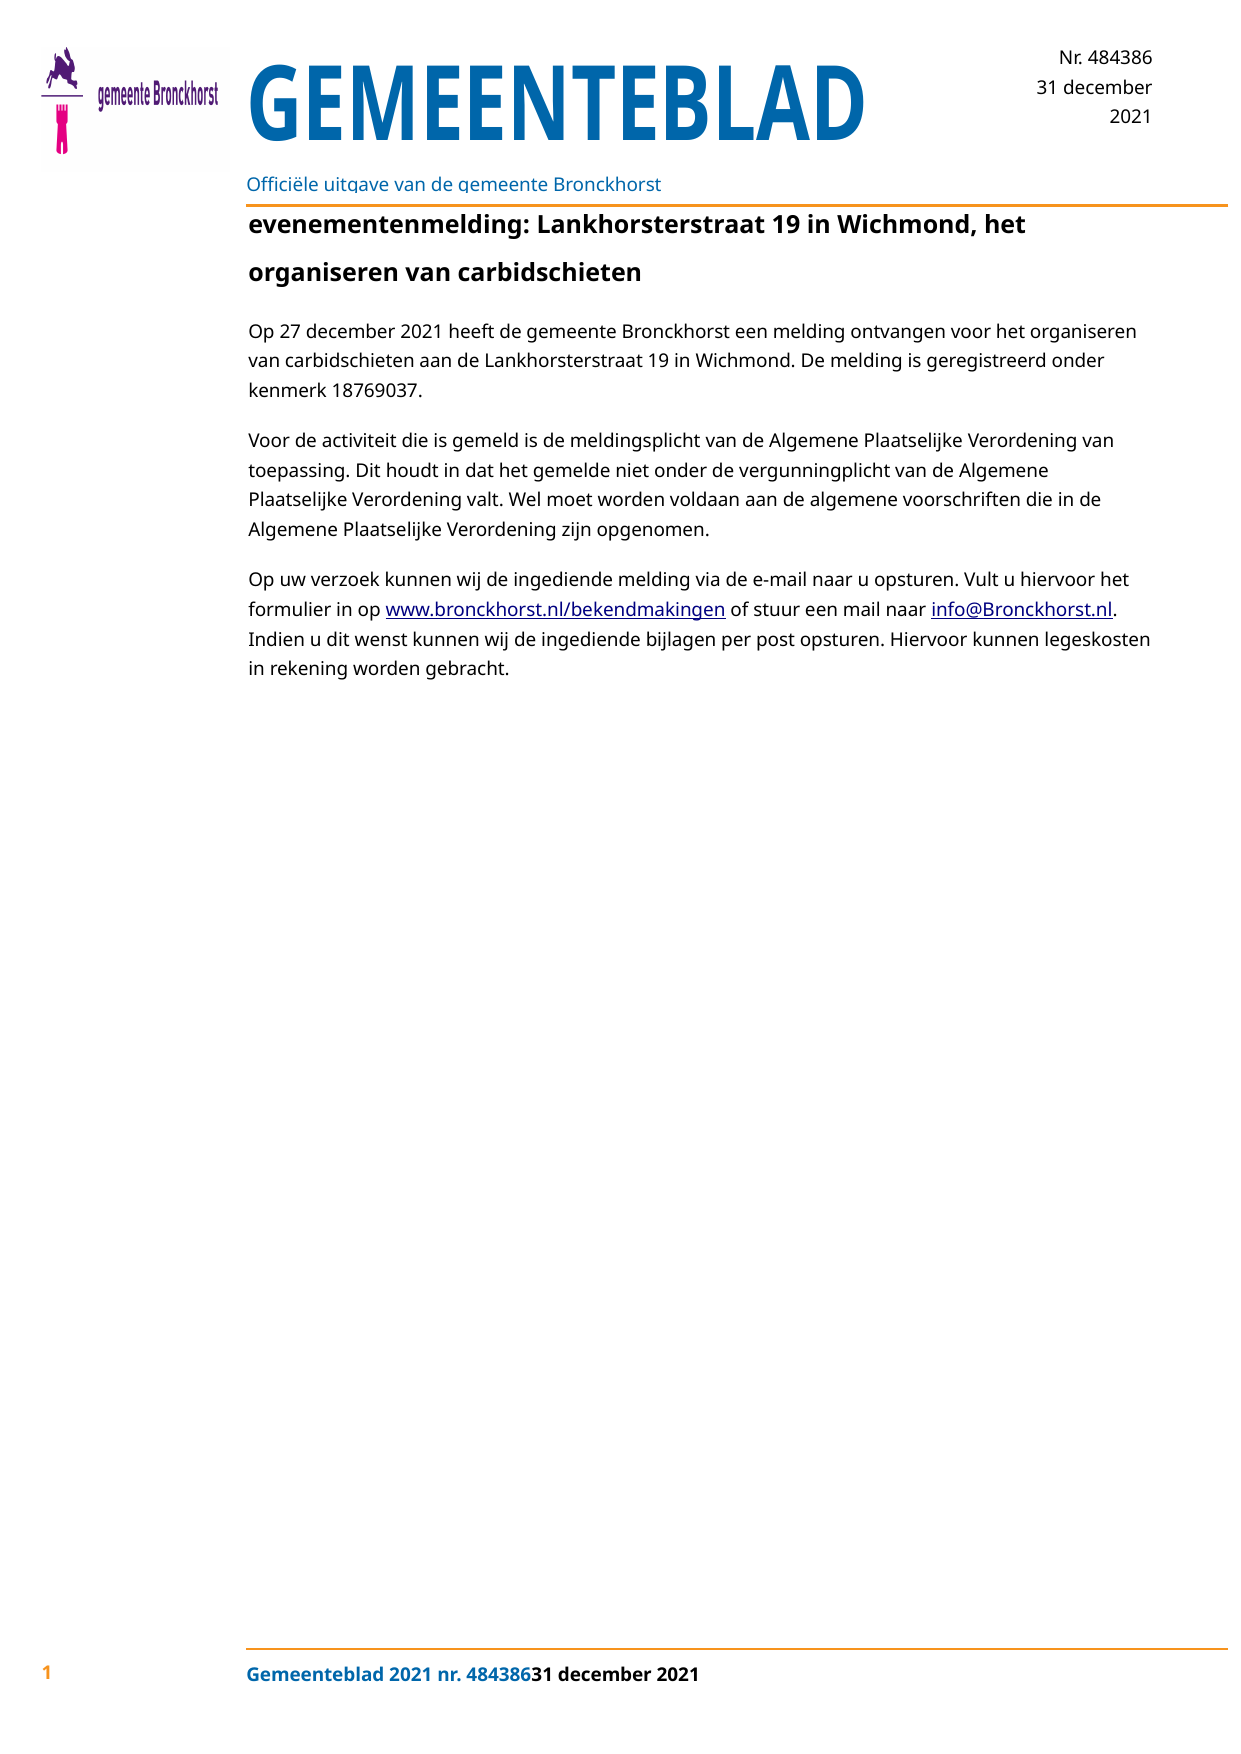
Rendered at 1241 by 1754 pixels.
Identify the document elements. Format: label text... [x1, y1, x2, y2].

text Voor de activiteit die is gemeld is de meldingsplicht van de Algemene Plaatselijke Verordening van toepassing. Dit houdt in dat het gemelde niet onder de vergunningplicht van de Algemene Plaatselijke Verordening valt. Wel moet worden voldaan aan de algemene voorschriften die in de Algemene Plaatselijke Verordening zijn opgenomen. [248, 427, 1152, 542]
picture [41, 47, 231, 172]
text Op uw verzoek kunnen wij de ingediende melding via de e-mail naar u opsturen. Vult u hiervoor het formulier in op www.bronckhorst.nl/bekendmakingen of stuur een mail naar info@Bronckhorst.nl. Indien u dit wenst kunnen wij de ingediende bijlagen per post opsturen. Hiervoor kunnen legeskosten in rekening worden gebracht. [248, 567, 1152, 681]
text Op 27 december 2021 heeft de gemeente Bronckhorst een melding ontvangen voor het organiseren van carbidschieten aan de Lankhorsterstraat 19 in Wichmond. De melding is geregistreerd onder kenmerk 18769037. [248, 318, 1152, 403]
text evenementenmelding: Lankhorsterstraat 19 in Wichmond, het organiseren van carbidschieten [248, 207, 1152, 288]
